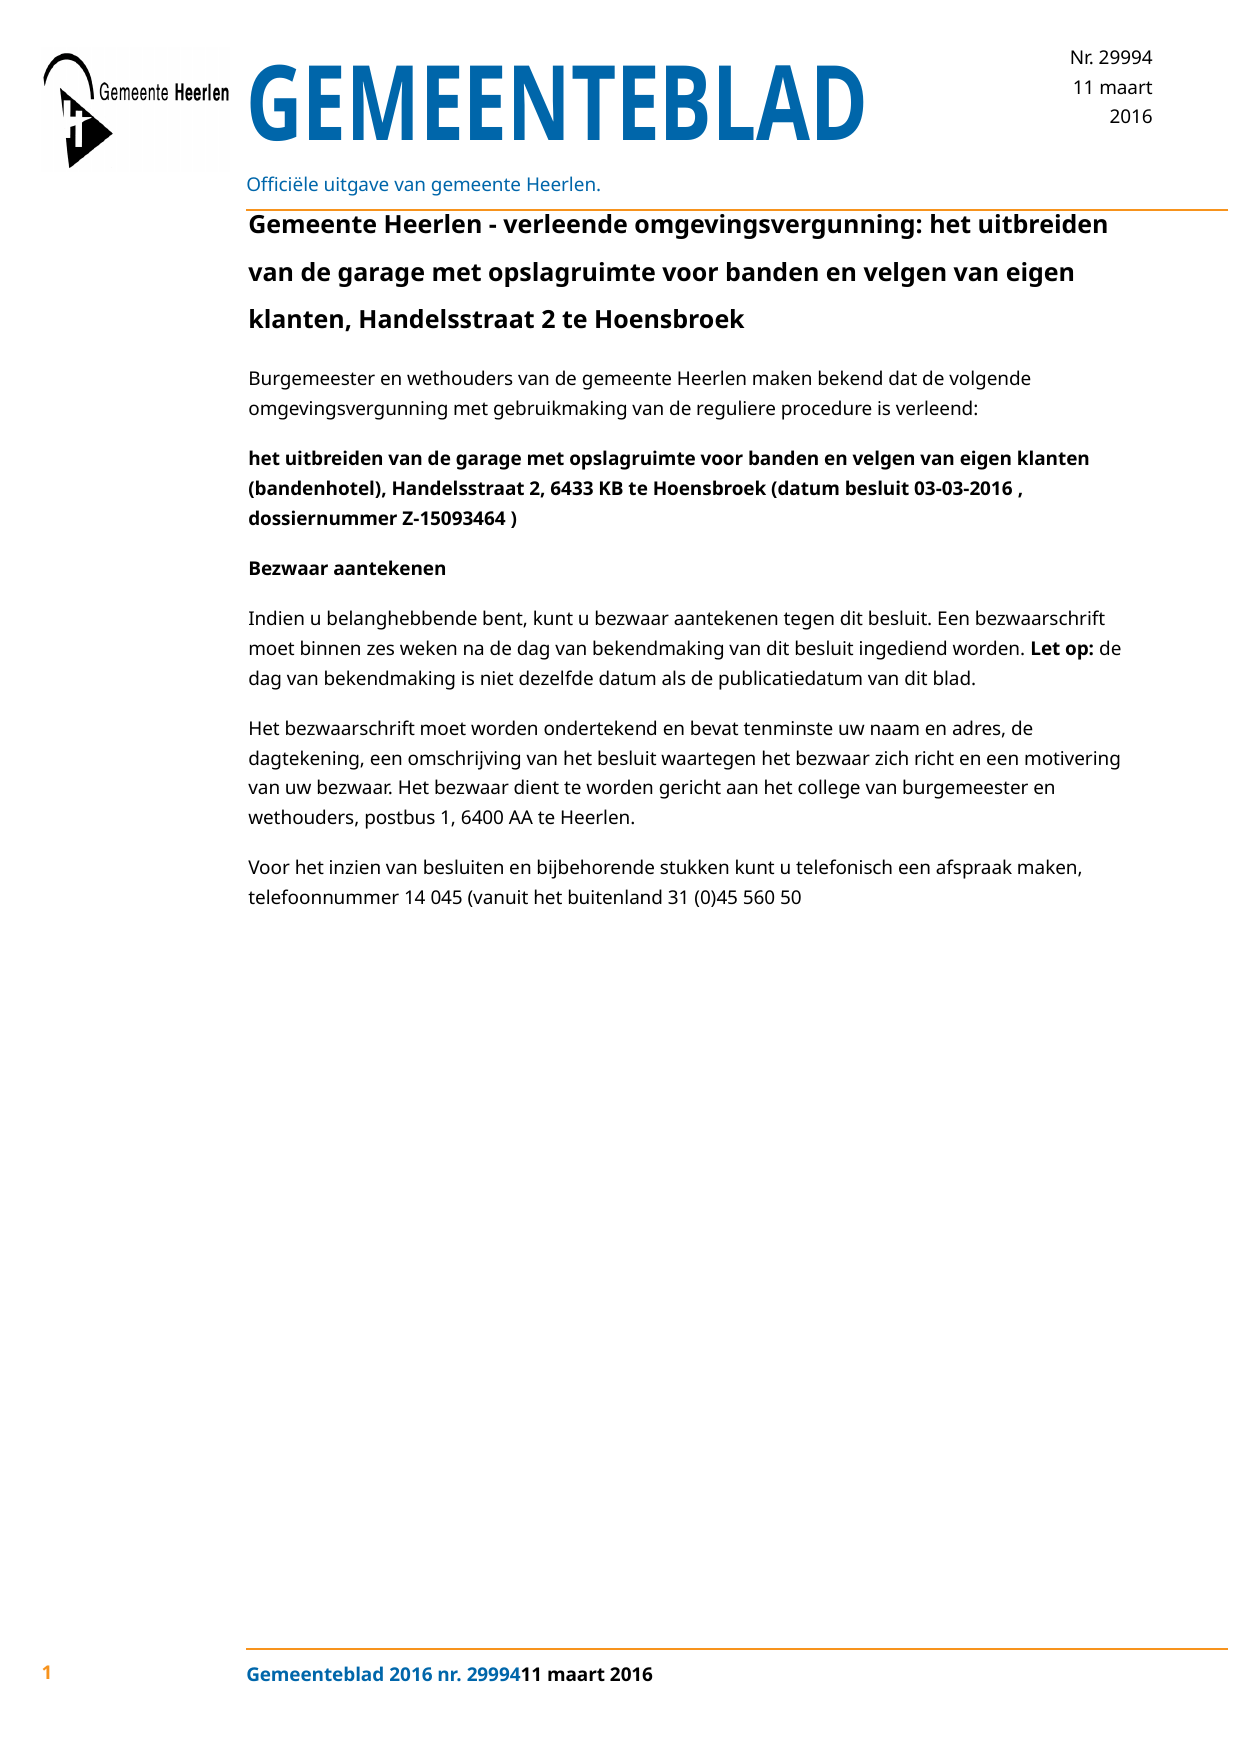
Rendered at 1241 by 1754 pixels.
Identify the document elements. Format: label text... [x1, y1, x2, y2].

text Burgemeester en wethouders van de gemeente Heerlen maken bekend dat de volgende omgevingsvergunning met gebruikmaking van de reguliere procedure is verleend: [248, 366, 1152, 421]
picture [41, 47, 231, 172]
text Bezwaar aantekenen [248, 555, 1152, 581]
text Het bezwaarschrift moet worden ondertekend en bevat tenminste uw naam en adres, de dagtekening, een omschrijving van het besluit waartegen het bezwaar zich richt en een motivering van uw bezwaar. Het bezwaar dient te worden gericht aan het college van burgemeester en wethouders, postbus 1, 6400 AA te Heerlen. [248, 715, 1152, 829]
text het uitbreiden van de garage met opslagruimte voor banden en velgen van eigen klanten (bandenhotel), Handelsstraat 2, 6433 KB te Hoensbroek (datum besluit 03-03-2016 , dossiernummer Z-15093464 ) [248, 446, 1152, 530]
text Indien u belanghebbende bent, kunt u bezwaar aantekenen tegen dit besluit. Een bezwaarschrift moet binnen zes weken na de dag van bekendmaking van dit besluit ingediend worden. Let op: de dag van bekendmaking is niet dezelfde datum als de publicatiedatum van dit blad. [248, 606, 1152, 690]
text Voor het inzien van besluiten en bijbehorende stukken kunt u telefonisch een afspraak maken, telefoonnummer 14 045 (vanuit het buitenland 31 (0)45 560 50 [248, 854, 1152, 909]
text Gemeente Heerlen - verleende omgevingsvergunning: het uitbreiden van de garage met opslagruimte voor banden en velgen van eigen klanten, Handelsstraat 2 te Hoensbroek [248, 211, 1152, 336]
